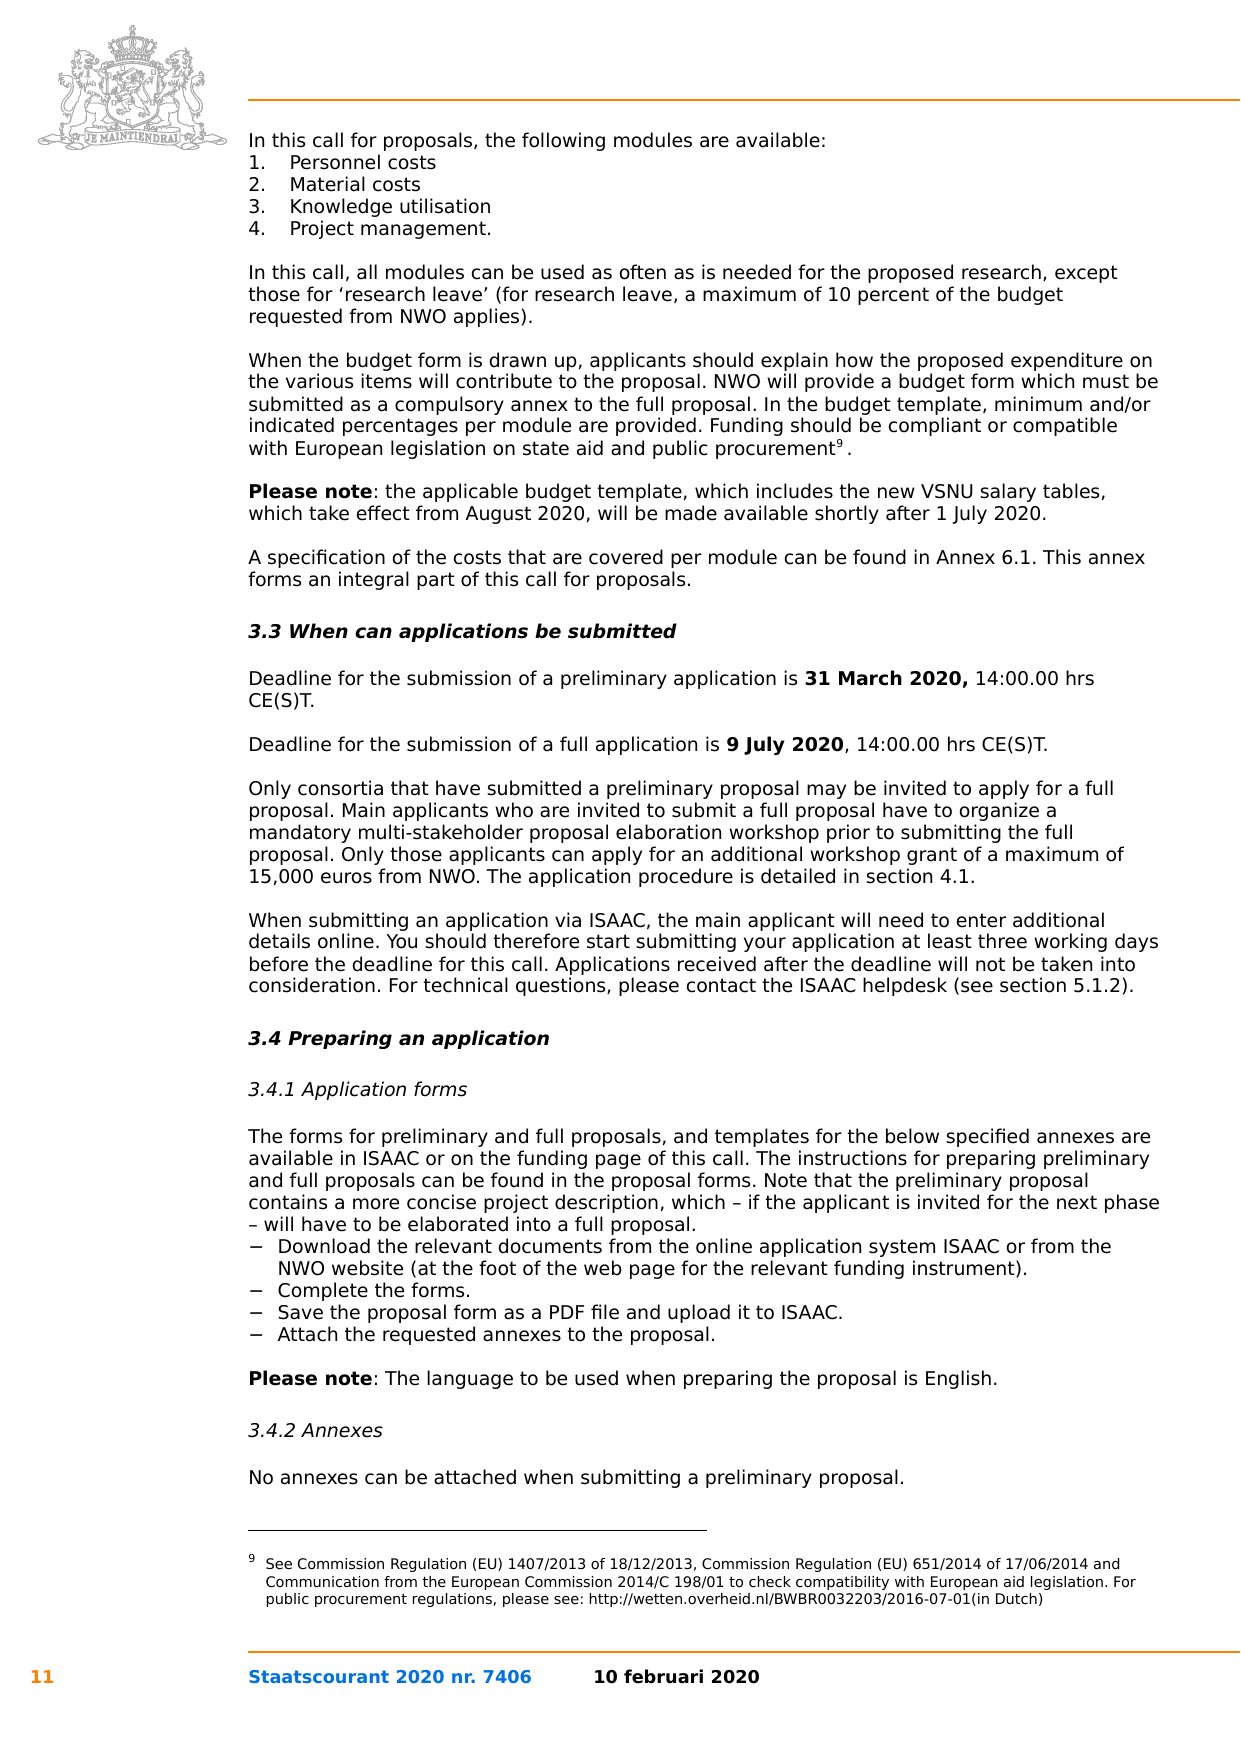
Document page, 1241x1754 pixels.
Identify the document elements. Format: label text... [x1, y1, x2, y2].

text In this call, all modules can be used as often as is needed for the proposed research, except those for ‘research leave’ (for research leave, a maximum of 10 percent of the budget requested from NWO applies). [248, 262, 1163, 328]
text When the budget form is drawn up, applicants should explain how the proposed expenditure on the various items will contribute to the proposal. NWO will provide a budget form which must be submitted as a compulsory annex to the full proposal. In the budget template, minimum and/or indicated percentages per module are provided. Funding should be compliant or compatible with European legislation on state aid and public procurement. [248, 349, 1163, 459]
subtitle 3.4.1 Application forms [248, 1079, 1163, 1101]
text 1. Personnel costs [248, 152, 1163, 174]
text − Attach the requested annexes to the proposal. [248, 1324, 1163, 1346]
text Deadline for the submission of a full application is 9 July 2020, 14:00.00 hrs CE(S)T. [248, 734, 1163, 756]
text The forms for preliminary and full proposals, and templates for the below specified annexes are available in ISAAC or on the funding page of this call. The instructions for preparing preliminary and full proposals can be found in the proposal forms. Note that the preliminary proposal contains a more concise project description, which – if the applicant is invited for the next phase – will have to be elaborated into a full proposal. [248, 1126, 1163, 1236]
text Please note: the applicable budget template, which includes the new VSNU salary tables, which take effect from August 2020, will be made available shortly after 1 July 2020. [248, 481, 1163, 525]
text − Download the relevant documents from the online application system ISAAC or from the NWO website (at the foot of the web page for the relevant funding instrument). [248, 1236, 1163, 1280]
text No annexes can be attached when submitting a preliminary proposal. [248, 1467, 1163, 1489]
text 3. Knowledge utilisation [248, 196, 1163, 218]
subtitle 3.4 Preparing an application [248, 1027, 1163, 1049]
text 2. Material costs [248, 174, 1163, 196]
text In this call for proposals, the following modules are available: [248, 130, 1163, 152]
text When submitting an application via ISAAC, the main applicant will need to enter additional details online. You should therefore start submitting your application at least three working days before the deadline for this call. Applications received after the deadline will not be taken into consideration. For technical questions, please contact the ISAAC helpdesk (see section 5.1.2). [248, 909, 1163, 997]
text Deadline for the submission of a preliminary application is 31 March 2020, 14:00.00 hrs CE(S)T. [248, 668, 1163, 712]
text − Save the proposal form as a PDF file and upload it to ISAAC. [248, 1302, 1163, 1324]
picture [38, 25, 227, 150]
text A specification of the costs that are covered per module can be found in Annex 6.1. This annex forms an integral part of this call for proposals. [248, 547, 1163, 591]
text Please note: The language to be used when preparing the proposal is English. [248, 1368, 1163, 1390]
text − Complete the forms. [248, 1280, 1163, 1302]
subtitle 3.3 When can applications be submitted [248, 621, 1163, 643]
subtitle 3.4.2 Annexes [248, 1420, 1163, 1442]
text See Commission Regulation (EU) 1407/2013 of 18/12/2013, Commission Regulation (EU) 651/2014 of 17/06/2014 and Communication from the European Commission 2014/C 198/01 to check compatibility with European aid legislation. For public procurement regulations, please see: http://wetten.overheid.nl/BWBR0032203/2016-07-01(in Dutch) [248, 1552, 1163, 1608]
text 4. Project management. [248, 218, 1163, 240]
text Only consortia that have submitted a preliminary proposal may be invited to apply for a full proposal. Main applicants who are invited to submit a full proposal have to organize a mandatory multi-stakeholder proposal elaboration workshop prior to submitting the full proposal. Only those applicants can apply for an additional workshop grant of a maximum of 15,000 euros from NWO. The application procedure is detailed in section 4.1. [248, 778, 1163, 888]
